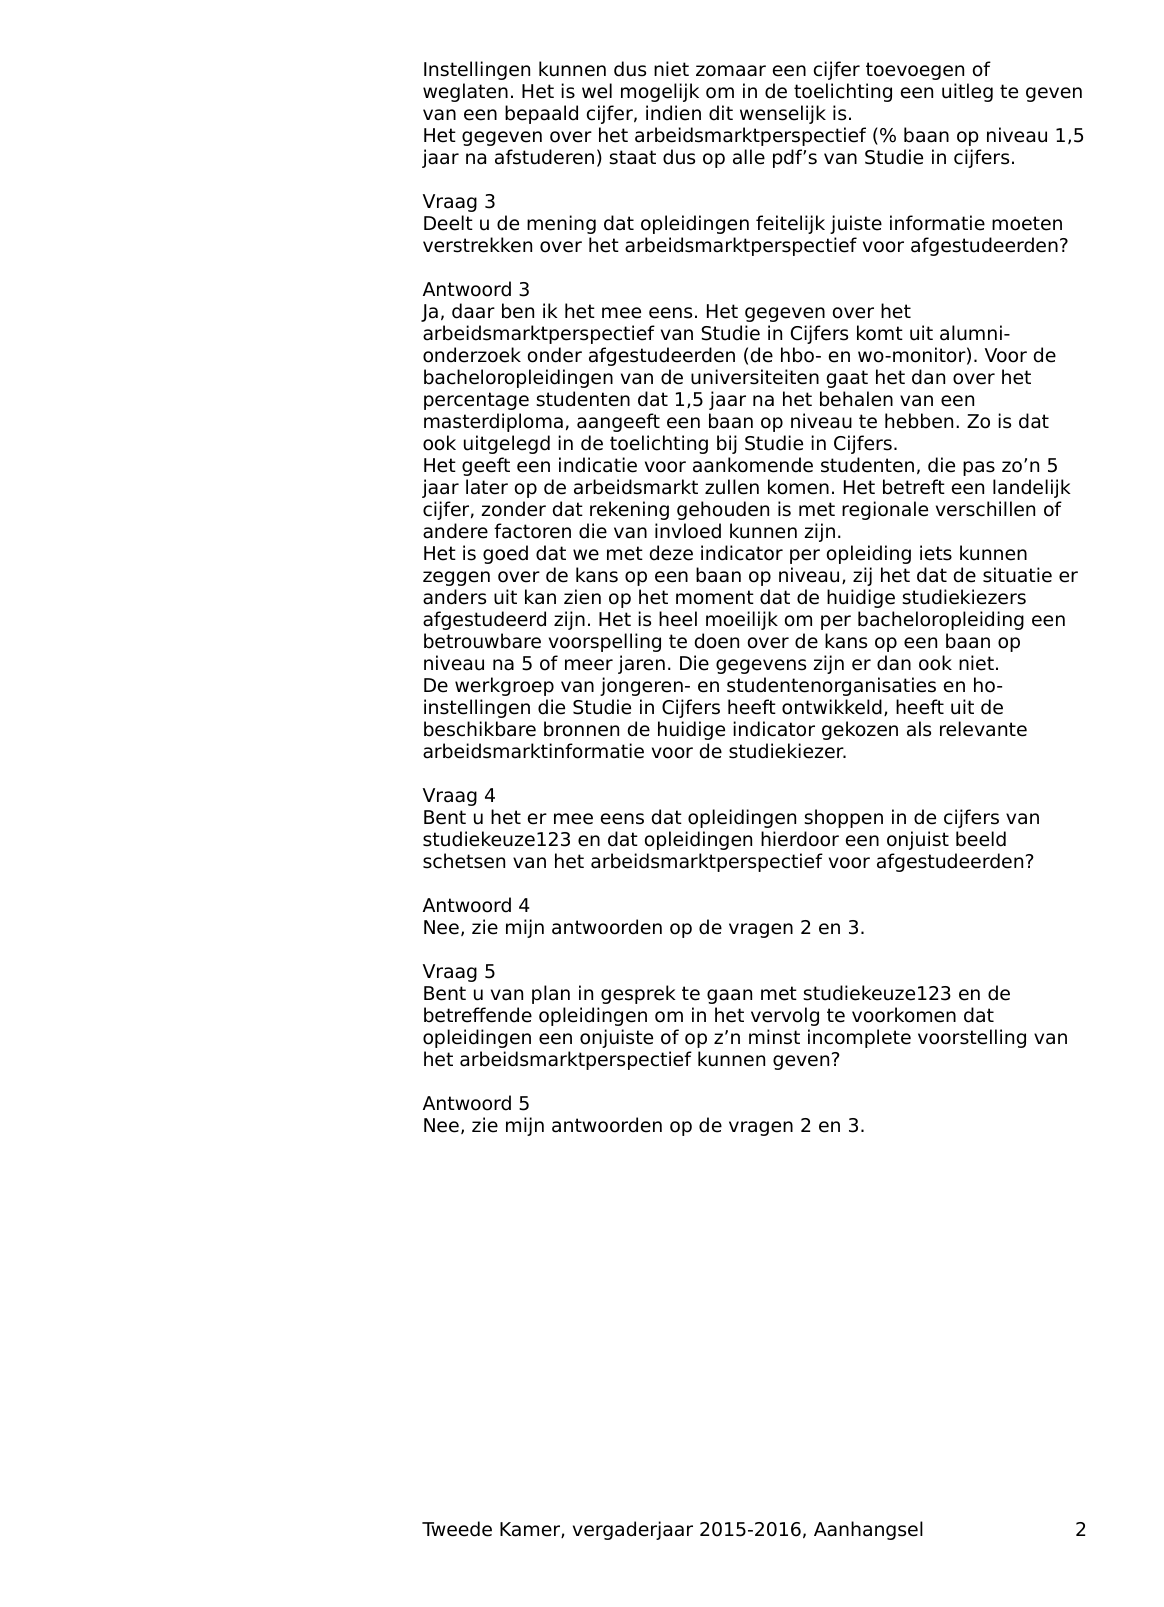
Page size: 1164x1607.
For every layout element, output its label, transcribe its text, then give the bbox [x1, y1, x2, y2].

text Het gegeven over het arbeidsmarktperspectief (% baan op niveau 1,5 jaar na afstuderen) staat dus op alle pdf’s van Studie in cijfers. [422, 125, 1087, 169]
text Ja, daar ben ik het mee eens. Het gegeven over het arbeidsmarktperspectief van Studie in Cijfers komt uit alumni-onderzoek onder afgestudeerden (de hbo- en wo-monitor). Voor de bacheloropleidingen van de universiteiten gaat het dan over het percentage studenten dat 1,5 jaar na het behalen van een masterdiploma, aangeeft een baan op niveau te hebben. Zo is dat ook uitgelegd in de toelichting bij Studie in Cijfers. [422, 301, 1087, 455]
text Nee, zie mijn antwoorden op de vragen 2 en 3. [422, 917, 1087, 939]
text Antwoord 4 [422, 895, 1087, 917]
text De werkgroep van jongeren- en studentenorganisaties en ho-instellingen die Studie in Cijfers heeft ontwikkeld, heeft uit de beschikbare bronnen de huidige indicator gekozen als relevante arbeidsmarktinformatie voor de studiekiezer. [422, 675, 1087, 763]
text Deelt u de mening dat opleidingen feitelijk juiste informatie moeten verstrekken over het arbeidsmarktperspectief voor afgestudeerden? [422, 213, 1087, 257]
text Vraag 5 [422, 961, 1087, 983]
text Vraag 4 [422, 785, 1087, 807]
text Antwoord 3 [422, 279, 1087, 301]
text Nee, zie mijn antwoorden op de vragen 2 en 3. [422, 1115, 1087, 1137]
text Het geeft een indicatie voor aankomende studenten, die pas zo’n 5 jaar later op de arbeidsmarkt zullen komen. Het betreft een landelijk cijfer, zonder dat rekening gehouden is met regionale verschillen of andere factoren die van invloed kunnen zijn. [422, 455, 1087, 543]
text Antwoord 5 [422, 1093, 1087, 1115]
text Bent u van plan in gesprek te gaan met studiekeuze123 en de betreffende opleidingen om in het vervolg te voorkomen dat opleidingen een onjuiste of op z’n minst incomplete voorstelling van het arbeidsmarktperspectief kunnen geven? [422, 983, 1087, 1071]
text Bent u het er mee eens dat opleidingen shoppen in de cijfers van studiekeuze123 en dat opleidingen hierdoor een onjuist beeld schetsen van het arbeidsmarktperspectief voor afgestudeerden? [422, 807, 1087, 873]
text Vraag 3 [422, 191, 1087, 213]
text Instellingen kunnen dus niet zomaar een cijfer toevoegen of weglaten. Het is wel mogelijk om in de toelichting een uitleg te geven van een bepaald cijfer, indien dit wenselijk is. [422, 59, 1087, 125]
text Het is goed dat we met deze indicator per opleiding iets kunnen zeggen over de kans op een baan op niveau, zij het dat de situatie er anders uit kan zien op het moment dat de huidige studiekiezers afgestudeerd zijn. Het is heel moeilijk om per bacheloropleiding een betrouwbare voorspelling te doen over de kans op een baan op niveau na 5 of meer jaren. Die gegevens zijn er dan ook niet. [422, 543, 1087, 675]
